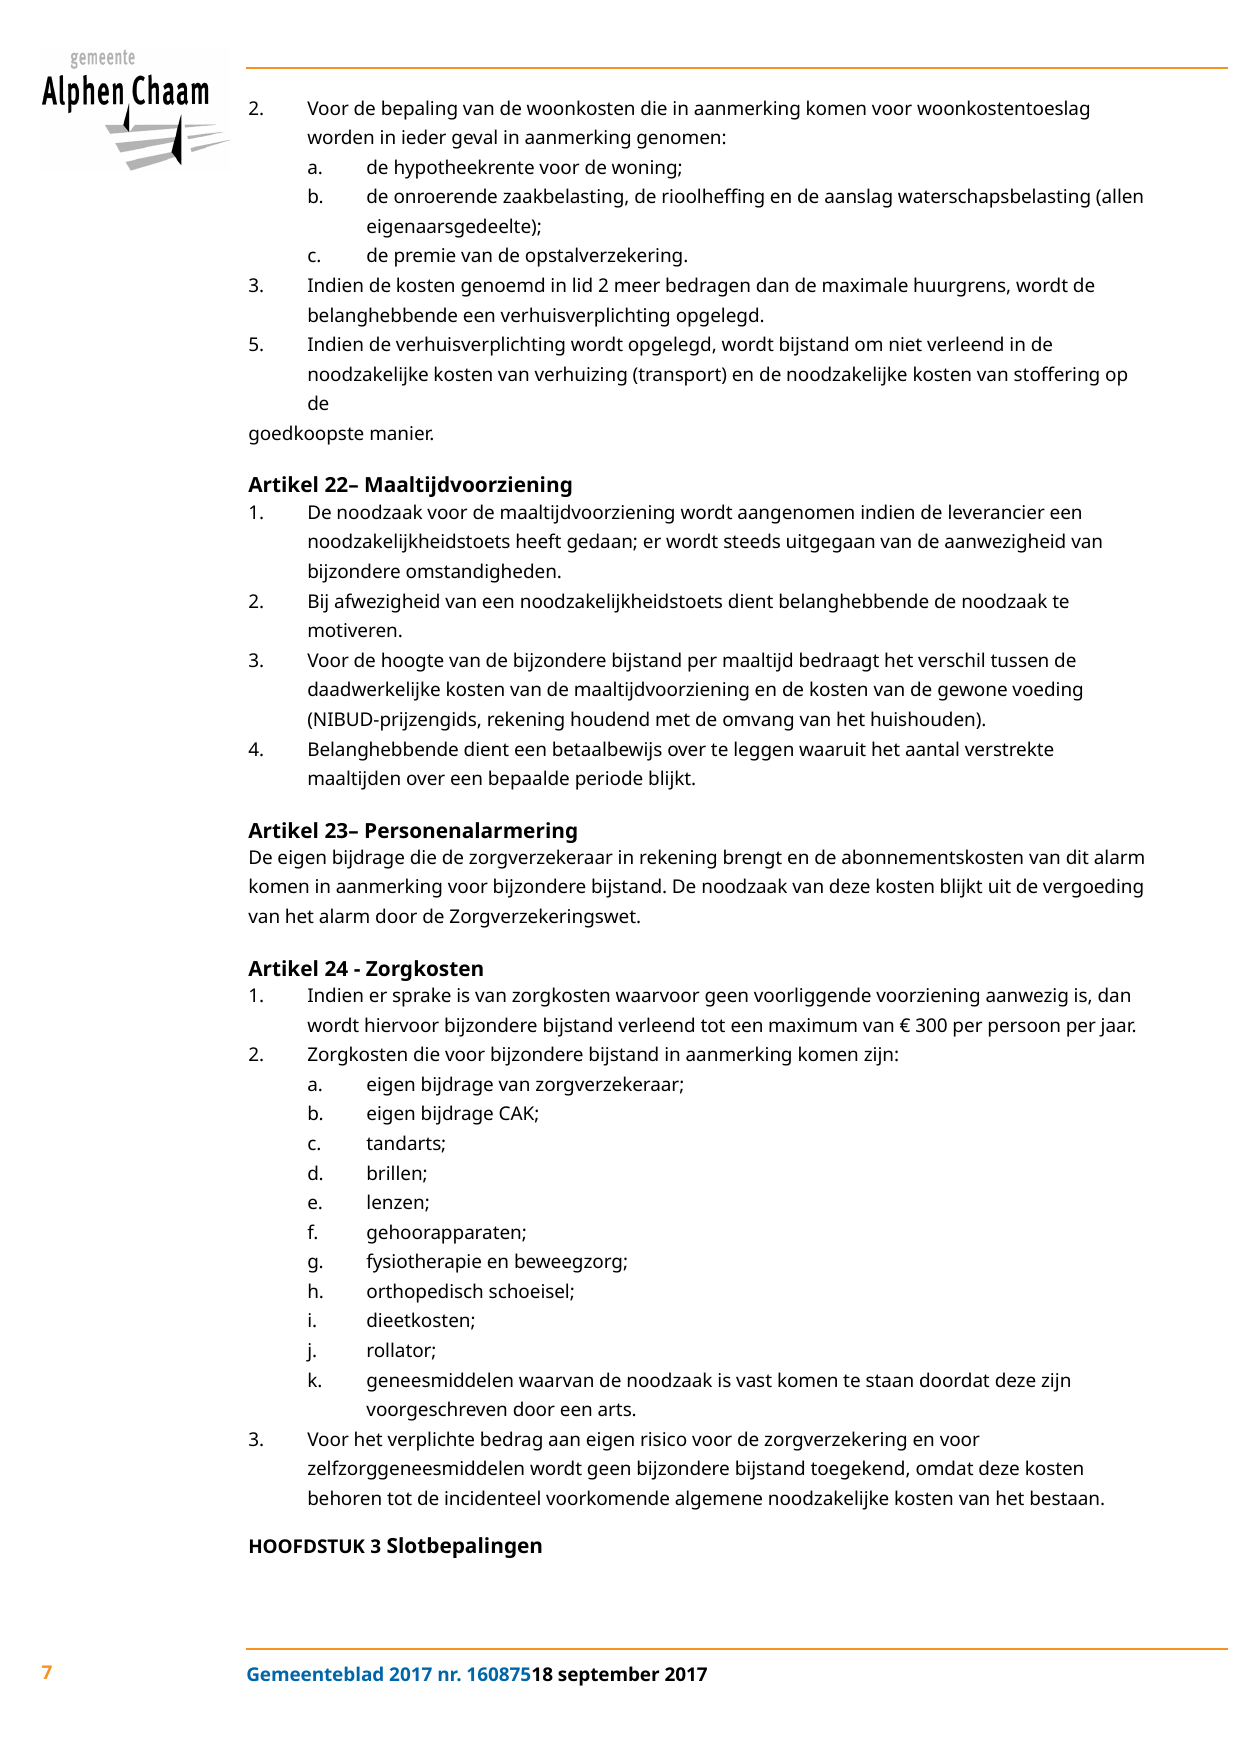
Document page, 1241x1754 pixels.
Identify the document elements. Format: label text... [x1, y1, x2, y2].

picture [41, 47, 231, 172]
text Artikel 22– Maaltijdvoorziening [248, 471, 1152, 499]
list eigen bijdrage CAK; [307, 1101, 1152, 1126]
list brillen; [307, 1160, 1152, 1185]
list Indien er sprake is van zorgkosten waarvoor geen voorliggende voorziening aanwezig is, dan wordt hiervoor bijzondere bijstand verleend tot een maximum van € 300 per persoon per jaar. [248, 982, 1152, 1037]
list lenzen; [307, 1189, 1152, 1215]
list Voor de bepaling van de woonkosten die in aanmerking komen voor woonkostentoeslag worden in ieder geval in aanmerking genomen: [248, 95, 1152, 150]
list eigen bijdrage van zorgverzekeraar; [307, 1071, 1152, 1097]
list de hypotheekrente voor de woning; [307, 154, 1152, 180]
text Artikel 23– Personenalarmering [248, 816, 1152, 844]
list fysiotherapie en beweegzorg; [307, 1248, 1152, 1274]
list De noodzaak voor de maaltijdvoorziening wordt aangenomen indien de leverancier een noodzakelijkheidstoets heeft gedaan; er wordt steeds uitgegaan van de aanwezigheid van bijzondere omstandigheden. [248, 499, 1152, 584]
text HOOFDSTUK 3 Slotbepalingen [248, 1531, 1152, 1559]
list geneesmiddelen waarvan de noodzaak is vast komen te staan doordat deze zijn voorgeschreven door een arts. [307, 1367, 1152, 1422]
list Indien de verhuisverplichting wordt opgelegd, wordt bijstand om niet verleend in de noodzakelijke kosten van verhuizing (transport) en de noodzakelijke kosten van stoffering op de [248, 331, 1152, 416]
list dieetkosten; [307, 1308, 1152, 1333]
list Belanghebbende dient een betaalbewijs over te leggen waaruit het aantal verstrekte maaltijden over een bepaalde periode blijkt. [248, 736, 1152, 791]
list rollator; [307, 1337, 1152, 1363]
text goedkoopste manier. [248, 420, 1152, 446]
list gehoorapparaten; [307, 1219, 1152, 1244]
list tandarts; [307, 1130, 1152, 1156]
list Voor het verplichte bedrag aan eigen risico voor de zorgverzekering en voor zelfzorggeneesmiddelen wordt geen bijzondere bijstand toegekend, omdat deze kosten behoren tot de incidenteel voorkomende algemene noodzakelijke kosten van het bestaan. [248, 1426, 1152, 1511]
list orthopedisch schoeisel; [307, 1278, 1152, 1304]
list de premie van de opstalverzekering. [307, 243, 1152, 268]
list Indien de kosten genoemd in lid 2 meer bedragen dan de maximale huurgrens, wordt de belanghebbende een verhuisverplichting opgelegd. [248, 272, 1152, 328]
list Voor de hoogte van de bijzondere bijstand per maaltijd bedraagt het verschil tussen de daadwerkelijke kosten van de maaltijdvoorziening en de kosten van de gewone voeding (NIBUD-prijzengids, rekening houdend met de omvang van het huishouden). [248, 647, 1152, 732]
list Bij afwezigheid van een noodzakelijkheidstoets dient belanghebbende de noodzaak te motiveren. [248, 588, 1152, 643]
text Artikel 24 - Zorgkosten [248, 954, 1152, 982]
list Zorgkosten die voor bijzondere bijstand in aanmerking komen zijn: [248, 1041, 1152, 1067]
list de onroerende zaakbelasting, de rioolheffing en de aanslag waterschapsbelasting (allen eigenaarsgedeelte); [307, 183, 1152, 239]
text De eigen bijdrage die de zorgverzekeraar in rekening brengt en de abonnementskosten van dit alarm komen in aanmerking voor bijzondere bijstand. De noodzaak van deze kosten blijkt uit de vergoeding van het alarm door de Zorgverzekeringswet. [248, 844, 1152, 929]
